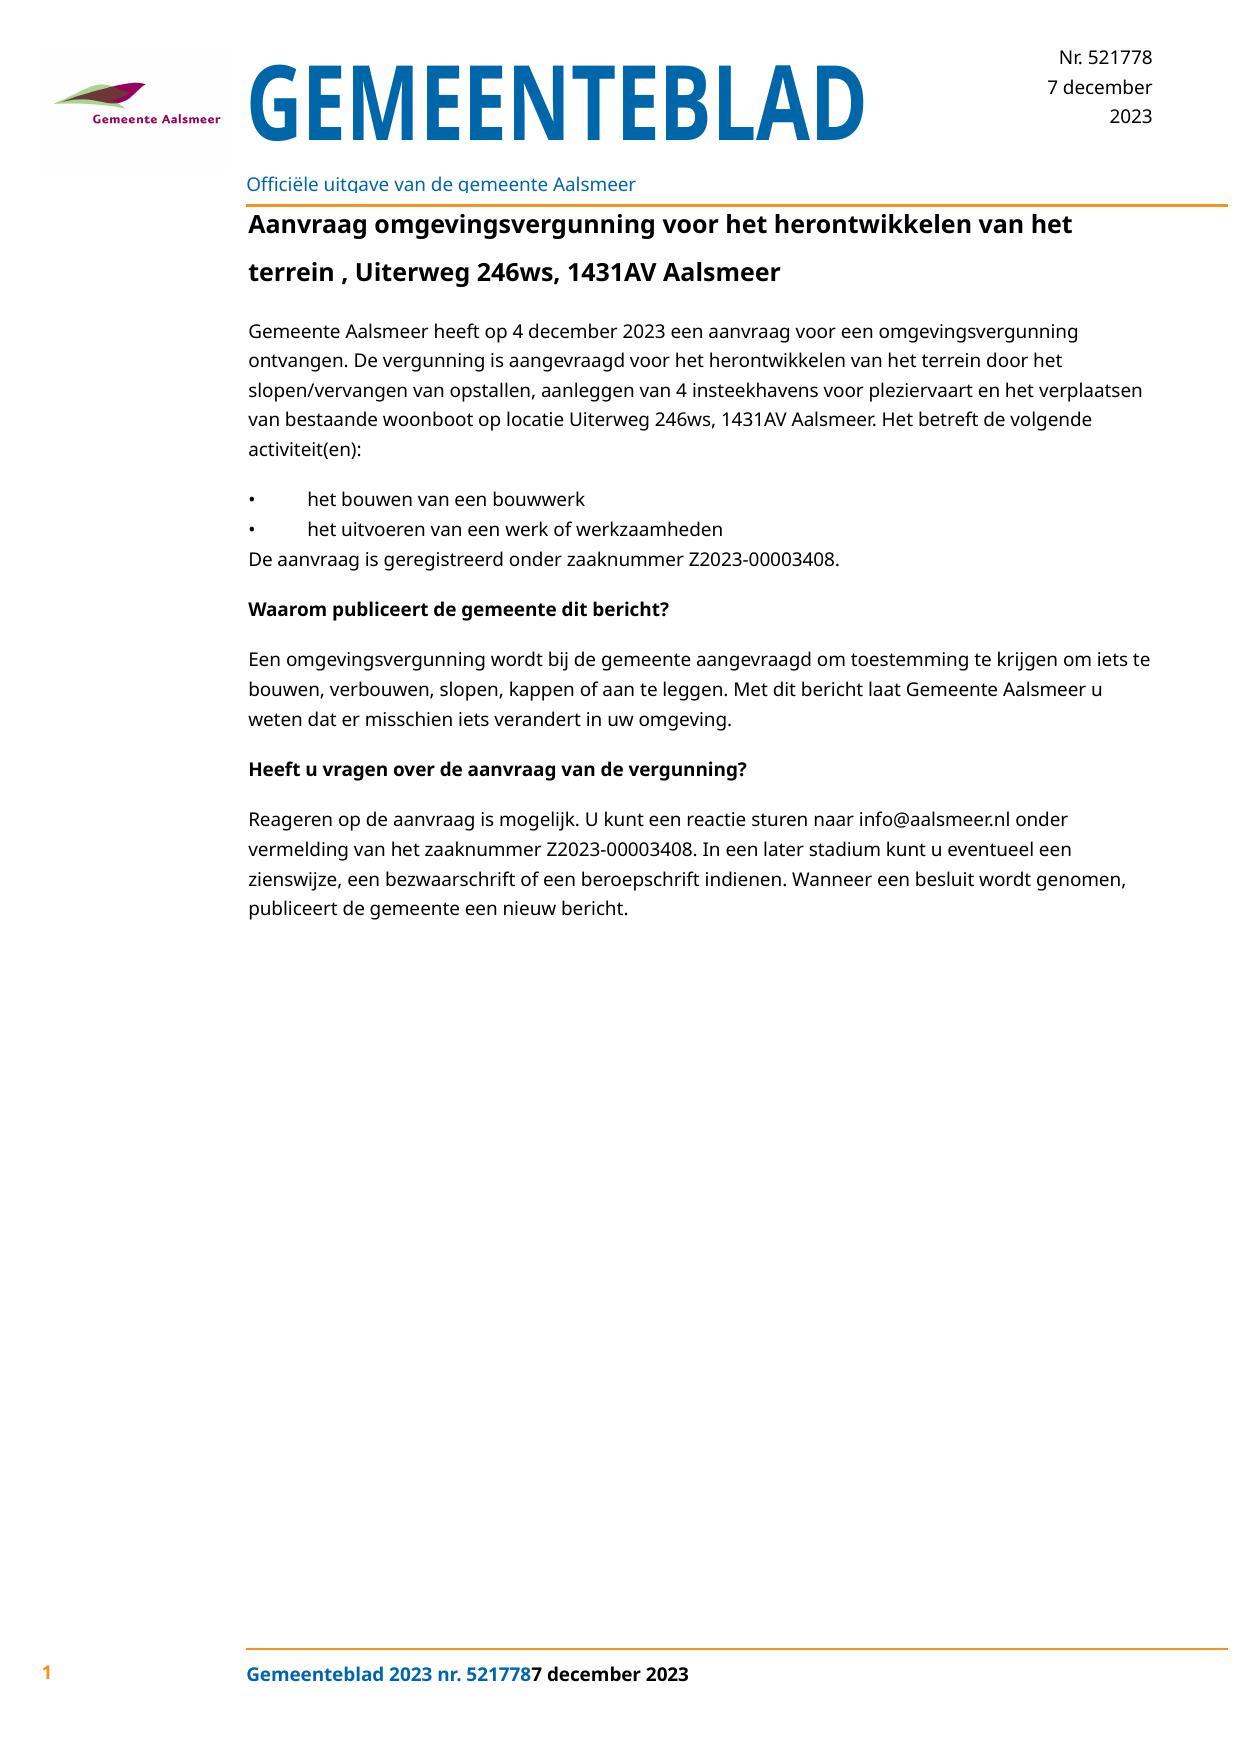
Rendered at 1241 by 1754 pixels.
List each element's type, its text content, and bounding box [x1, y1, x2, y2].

text Een omgevingsvergunning wordt bij de gemeente aangevraagd om toestemming te krijgen om iets te bouwen, verbouwen, slopen, kappen of aan te leggen. Met dit bericht laat Gemeente Aalsmeer u weten dat er misschien iets verandert in uw omgeving. [248, 647, 1152, 732]
list het bouwen van een bouwwerk [248, 487, 1152, 512]
text Gemeente Aalsmeer heeft op 4 december 2023 een aanvraag voor een omgevingsvergunning ontvangen. De vergunning is aangevraagd voor het herontwikkelen van het terrein door het slopen/vervangen van opstallen, aanleggen van 4 insteekhavens voor pleziervaart en het verplaatsen van bestaande woonboot op locatie Uiterweg 246ws, 1431AV Aalsmeer. Het betreft de volgende activiteit(en): [248, 318, 1152, 462]
text Aanvraag omgevingsvergunning voor het herontwikkelen van het terrein , Uiterweg 246ws, 1431AV Aalsmeer [248, 207, 1152, 288]
picture [41, 47, 231, 172]
text Reageren op de aanvraag is mogelijk. U kunt een reactie sturen naar info@aalsmeer.nl onder vermelding van het zaaknummer Z2023-00003408. In een later stadium kunt u eventueel een zienswijze, een bezwaarschrift of een beroepschrift indienen. Wanneer een besluit wordt genomen, publiceert de gemeente een nieuw bericht. [248, 807, 1152, 921]
text Waarom publiceert de gemeente dit bericht? [248, 596, 1152, 622]
text Heeft u vragen over de aanvraag van de vergunning? [248, 756, 1152, 782]
list het uitvoeren van een werk of werkzaamheden [248, 516, 1152, 542]
text De aanvraag is geregistreerd onder zaaknummer Z2023-00003408. [248, 546, 1152, 572]
